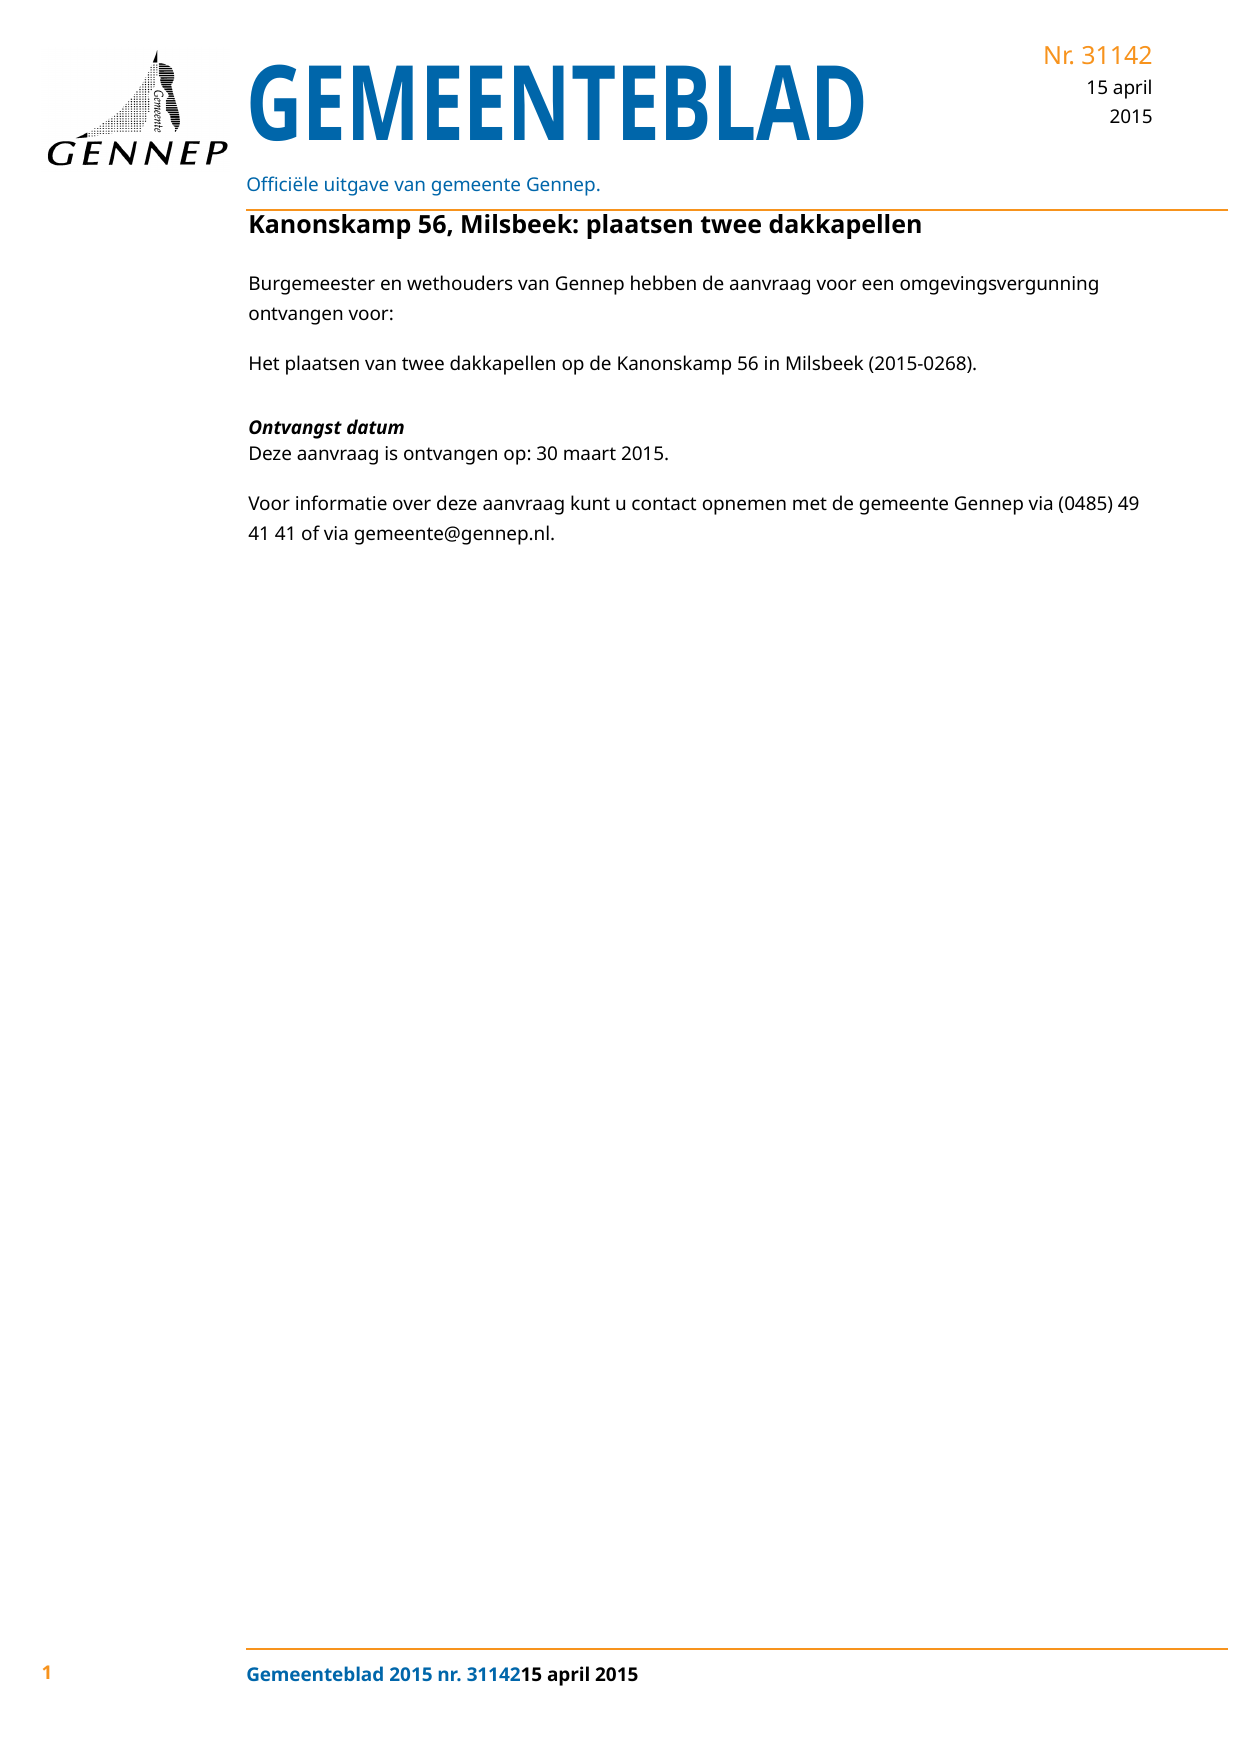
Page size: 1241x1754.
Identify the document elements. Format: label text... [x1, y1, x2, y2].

text Voor informatie over deze aanvraag kunt u contact opnemen met de gemeente Gennep via (0485) 49 41 41 of via gemeente@gennep.nl. [248, 490, 1152, 546]
text Kanonskamp 56, Milsbeek: plaatsen twee dakkapellen [248, 211, 1152, 241]
text Ontvangst datum [248, 414, 1152, 440]
text Het plaatsen van twee dakkapellen op de Kanonskamp 56 in Milsbeek (2015-0268). [248, 350, 1152, 376]
text Deze aanvraag is ontvangen op: 30 maart 2015. [248, 440, 1152, 466]
text Burgemeester en wethouders van Gennep hebben de aanvraag voor een omgevingsvergunning ontvangen voor: [248, 270, 1152, 326]
picture [41, 47, 231, 172]
